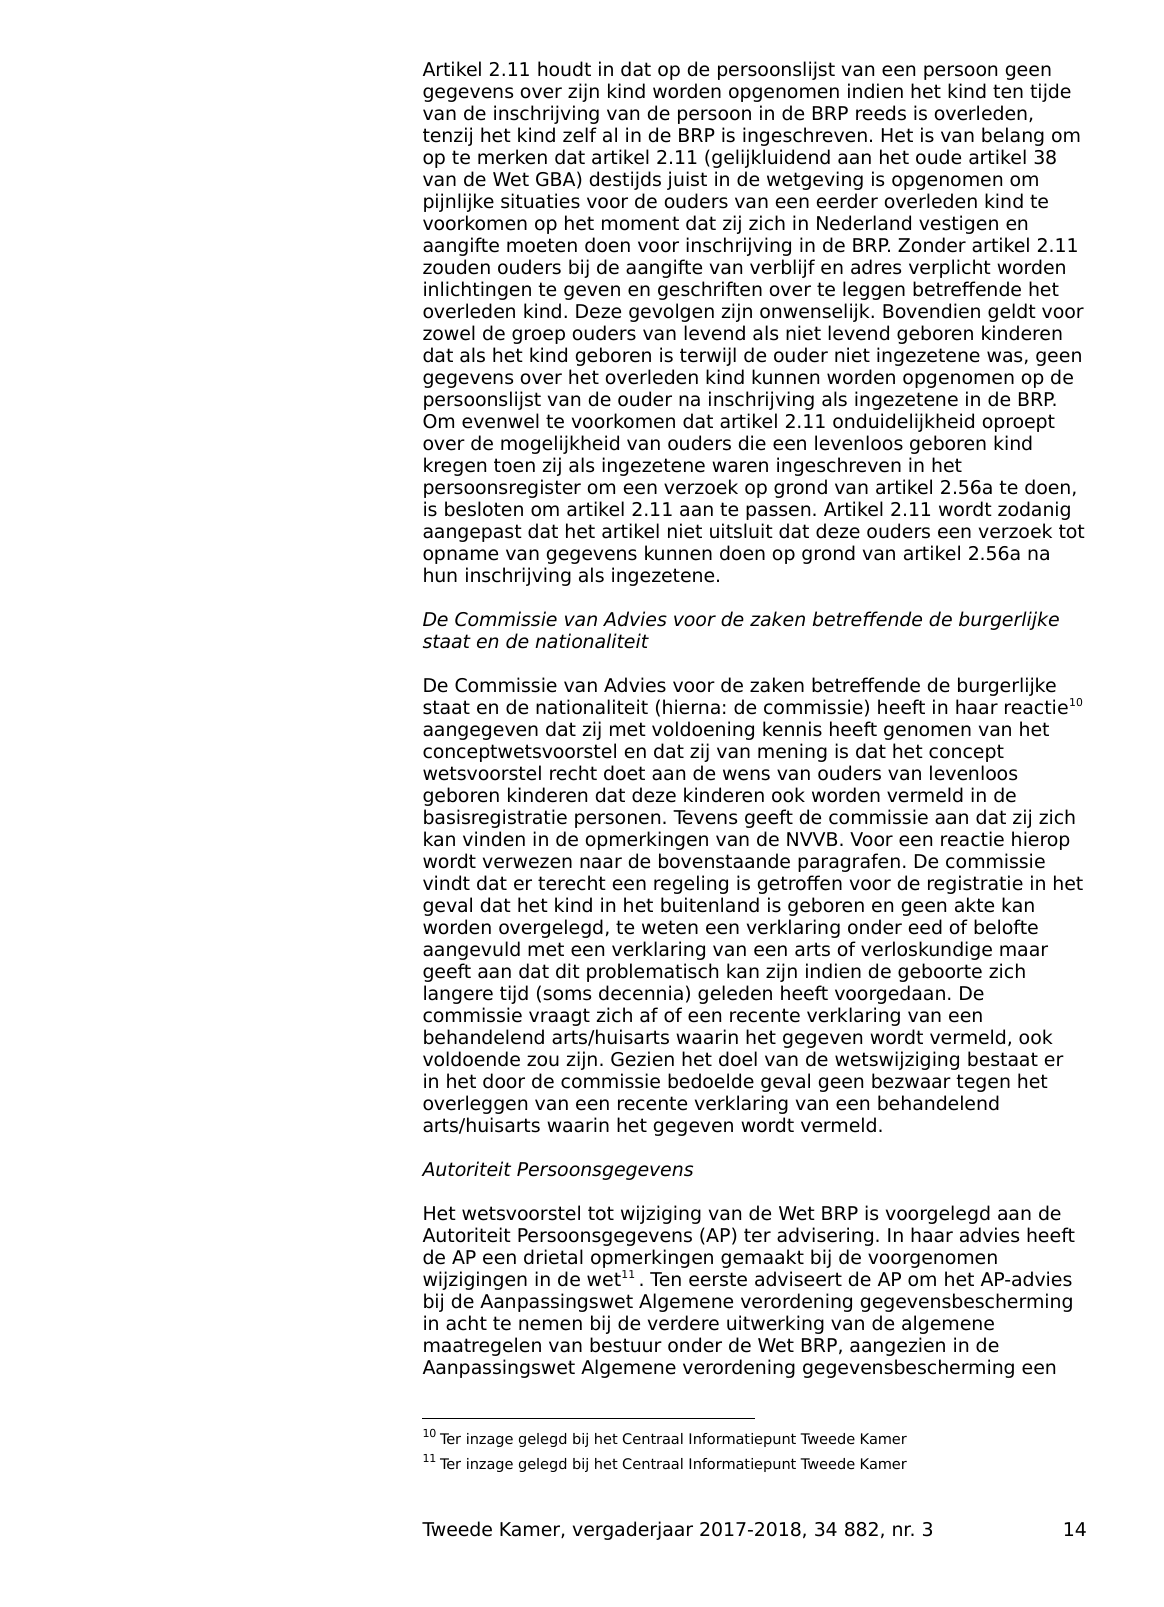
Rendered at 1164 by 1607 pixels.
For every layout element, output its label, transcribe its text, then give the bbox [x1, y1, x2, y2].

subtitle Autoriteit Persoonsgegevens [422, 1159, 1087, 1181]
text Ter inzage gelegd bij het Centraal Informatiepunt Tweede Kamer [422, 1452, 1087, 1474]
text Het wetsvoorstel tot wijziging van de Wet BRP is voorgelegd aan de Autoriteit Persoonsgegevens (AP) ter advisering. In haar advies heeft de AP een drietal opmerkingen gemaakt bij de voorgenomen wijzigingen in de wet. Ten eerste adviseert de AP om het AP-advies bij de Aanpassingswet Algemene verordening gegevensbescherming in acht te nemen bij de verdere uitwerking van de algemene maatregelen van bestuur onder de Wet BRP, aangezien in de Aanpassingswet Algemene verordening gegevensbescherming een [422, 1203, 1087, 1379]
text Artikel 2.11 houdt in dat op de persoonslijst van een persoon geen gegevens over zijn kind worden opgenomen indien het kind ten tijde van de inschrijving van de persoon in de BRP reeds is overleden, tenzij het kind zelf al in de BRP is ingeschreven. Het is van belang om op te merken dat artikel 2.11 (gelijkluidend aan het oude artikel 38 van de Wet GBA) destijds juist in de wetgeving is opgenomen om pijnlijke situaties voor de ouders van een eerder overleden kind te voorkomen op het moment dat zij zich in Nederland vestigen en aangifte moeten doen voor inschrijving in de BRP. Zonder artikel 2.11 zouden ouders bij de aangifte van verblijf en adres verplicht worden inlichtingen te geven en geschriften over te leggen betreffende het overleden kind. Deze gevolgen zijn onwenselijk. Bovendien geldt voor zowel de groep ouders van levend als niet levend geboren kinderen dat als het kind geboren is terwijl de ouder niet ingezetene was, geen gegevens over het overleden kind kunnen worden opgenomen op de persoonslijst van de ouder na inschrijving als ingezetene in de BRP. [422, 59, 1087, 411]
text Ter inzage gelegd bij het Centraal Informatiepunt Tweede Kamer [422, 1427, 1087, 1449]
text Om evenwel te voorkomen dat artikel 2.11 onduidelijkheid oproept over de mogelijkheid van ouders die een levenloos geboren kind kregen toen zij als ingezetene waren ingeschreven in het persoonsregister om een verzoek op grond van artikel 2.56a te doen, is besloten om artikel 2.11 aan te passen. Artikel 2.11 wordt zodanig aangepast dat het artikel niet uitsluit dat deze ouders een verzoek tot opname van gegevens kunnen doen op grond van artikel 2.56a na hun inschrijving als ingezetene. [422, 411, 1087, 587]
text De Commissie van Advies voor de zaken betreffende de burgerlijke staat en de nationaliteit (hierna: de commissie) heeft in haar reactie aangegeven dat zij met voldoening kennis heeft genomen van het conceptwetsvoorstel en dat zij van mening is dat het concept wetsvoorstel recht doet aan de wens van ouders van levenloos geboren kinderen dat deze kinderen ook worden vermeld in de basisregistratie personen. Tevens geeft de commissie aan dat zij zich kan vinden in de opmerkingen van de NVVB. Voor een reactie hierop wordt verwezen naar de bovenstaande paragrafen. De commissie vindt dat er terecht een regeling is getroffen voor de registratie in het geval dat het kind in het buitenland is geboren en geen akte kan worden overgelegd, te weten een verklaring onder eed of belofte aangevuld met een verklaring van een arts of verloskundige maar geeft aan dat dit problematisch kan zijn indien de geboorte zich langere tijd (soms decennia) geleden heeft voorgedaan. De commissie vraagt zich af of een recente verklaring van een behandelend arts/huisarts waarin het gegeven wordt vermeld, ook voldoende zou zijn. Gezien het doel van de wetswijziging bestaat er in het door de commissie bedoelde geval geen bezwaar tegen het overleggen van een recente verklaring van een behandelend arts/huisarts waarin het gegeven wordt vermeld. [422, 675, 1087, 1136]
subtitle De Commissie van Advies voor de zaken betreffende de burgerlijke staat en de nationaliteit [422, 609, 1087, 653]
